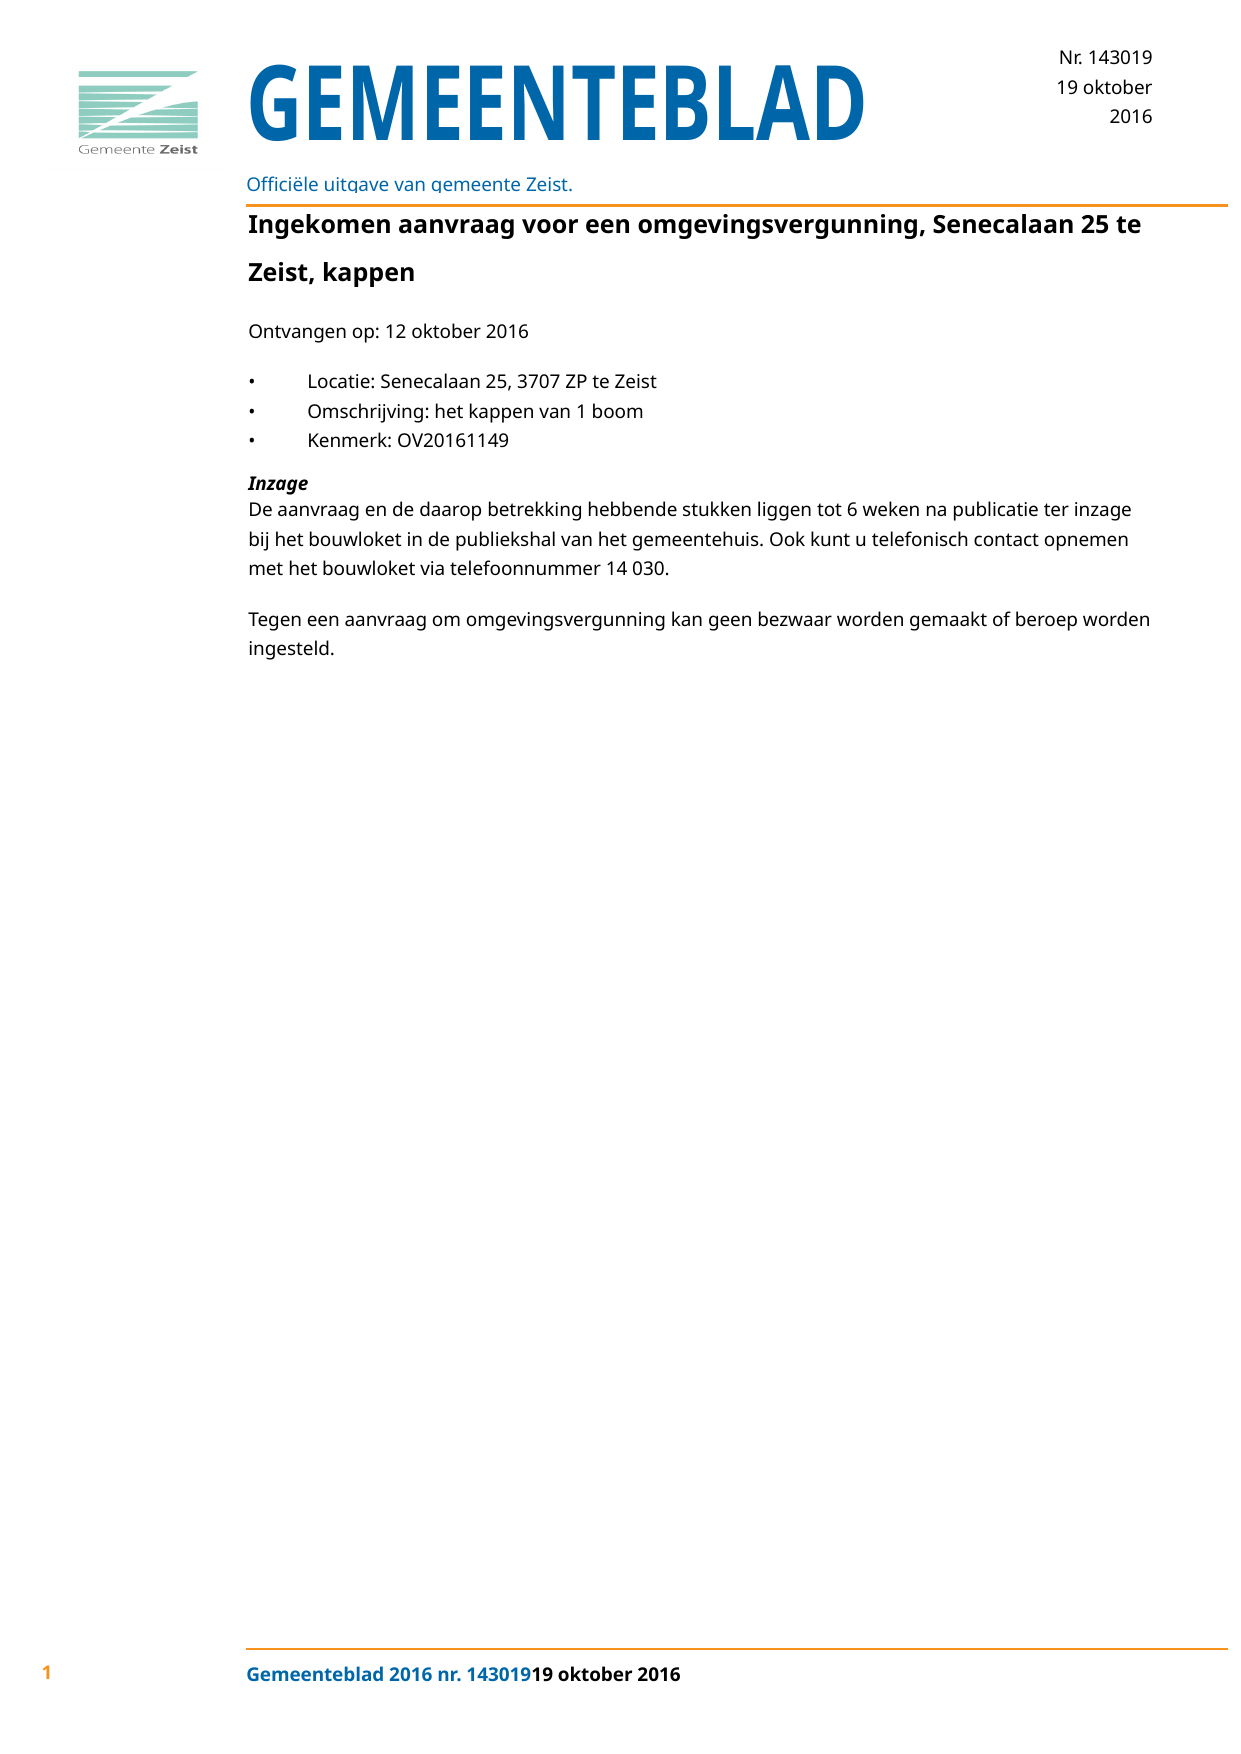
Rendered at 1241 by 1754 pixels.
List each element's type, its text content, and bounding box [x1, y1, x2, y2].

list Locatie: Senecalaan 25, 3707 ZP te Zeist [248, 368, 1152, 394]
text Inzage [248, 471, 1152, 496]
text Tegen een aanvraag om omgevingsvergunning kan geen bezwaar worden gemaakt of beroep worden ingesteld. [248, 606, 1152, 661]
text Ontvangen op: 12 oktober 2016 [248, 318, 1152, 344]
picture [41, 47, 231, 172]
text De aanvraag en de daarop betrekking hebbende stukken liggen tot 6 weken na publicatie ter inzage bij het bouwloket in de publiekshal van het gemeentehuis. Ook kunt u telefonisch contact opnemen met het bouwloket via telefoonnummer 14 030. [248, 496, 1152, 581]
text Ingekomen aanvraag voor een omgevingsvergunning, Senecalaan 25 te Zeist, kappen [248, 207, 1152, 288]
list Omschrijving: het kappen van 1 boom [248, 398, 1152, 424]
list Kenmerk: OV20161149 [248, 427, 1152, 453]
